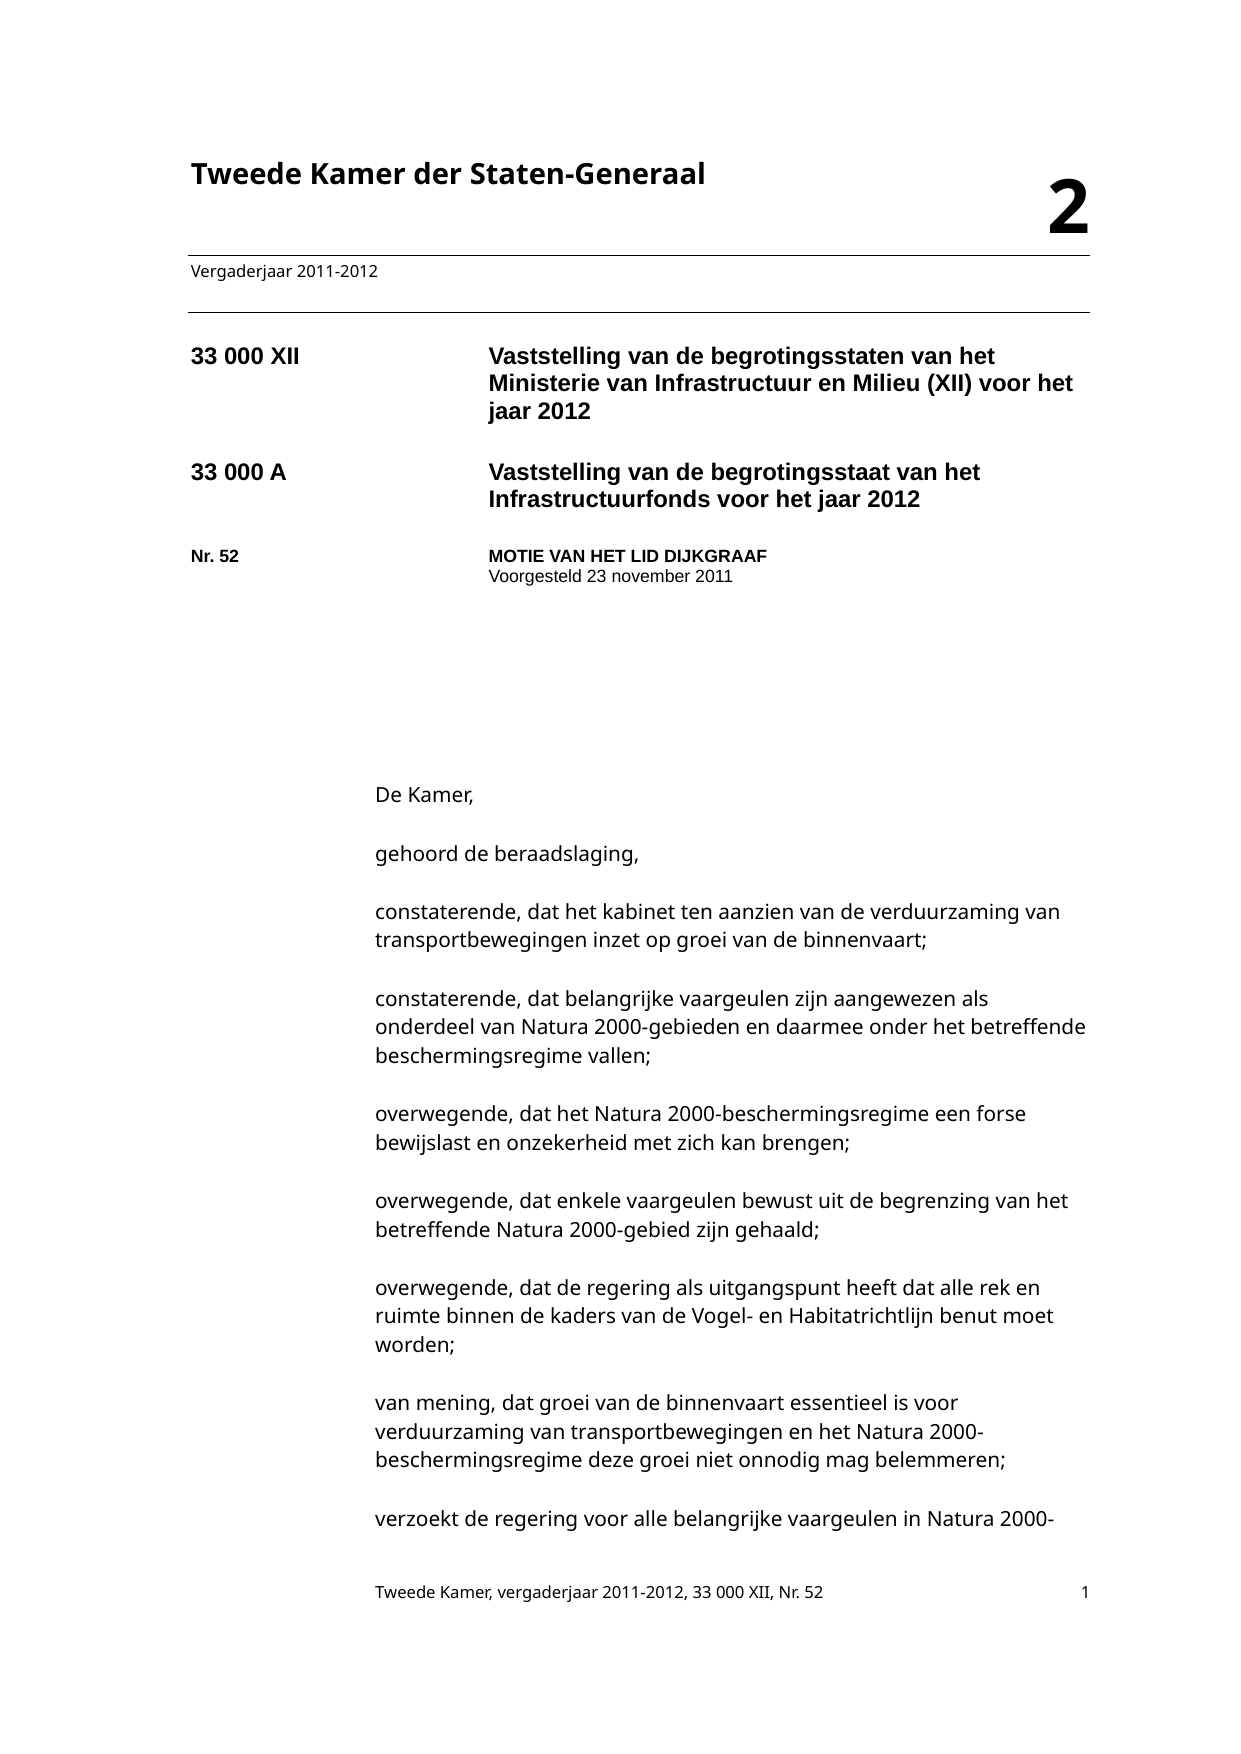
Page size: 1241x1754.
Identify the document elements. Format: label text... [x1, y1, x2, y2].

table_cell 33 000 XII [188, 339, 485, 454]
table_cell Nr. 52 [188, 543, 485, 662]
table_cell MOTIE VAN HET LID DIJKGRAAF Voorgesteld 23 november 2011 [485, 543, 1090, 662]
table_header Tweede Kamer der Staten-Generaal [188, 150, 909, 255]
table_cell [485, 313, 1090, 339]
text gehoord de beraadslaging, [375, 839, 1090, 867]
text overwegende, dat de regering als uitgangspunt heeft dat alle rek en ruimte binnen de kaders van de Vogel- en Habitatrichtlijn benut moet worden; [375, 1273, 1090, 1358]
text constaterende, dat het kabinet ten aanzien van de verduurzaming van transportbewegingen inzet op groei van de binnenvaart; [375, 897, 1090, 954]
table_cell [188, 313, 485, 339]
text verzoekt de regering voor alle belangrijke vaargeulen in Natura 2000- [375, 1504, 1090, 1532]
text van mening, dat groei van de binnenvaart essentieel is voor verduurzaming van transportbewegingen en het Natura 2000-beschermingsregime deze groei niet onnodig mag belemmeren; [375, 1388, 1090, 1474]
table_cell Vergaderjaar 2011-2012 [188, 256, 485, 312]
table_cell Vaststelling van de begrotingsstaat van het Infrastructuurfonds voor het jaar 2012 [485, 455, 1090, 543]
text De Kamer, [375, 780, 1090, 809]
table_cell Vaststelling van de begrotingsstaten van het Ministerie van Infrastructuur en Milieu (XII) voor het jaar 2012 [485, 339, 1090, 454]
table_cell [485, 256, 1090, 312]
text overwegende, dat enkele vaargeulen bewust uit de begrenzing van het betreffende Natura 2000-gebied zijn gehaald; [375, 1186, 1090, 1243]
text constaterende, dat belangrijke vaargeulen zijn aangewezen als onderdeel van Natura 2000-gebieden en daarmee onder het betreffende beschermingsregime vallen; [375, 984, 1090, 1069]
table_header 2 [910, 150, 1090, 255]
table_cell 33 000 A [188, 455, 485, 543]
text overwegende, dat het Natura 2000-beschermingsregime een forse bewijslast en onzekerheid met zich kan brengen; [375, 1099, 1090, 1156]
